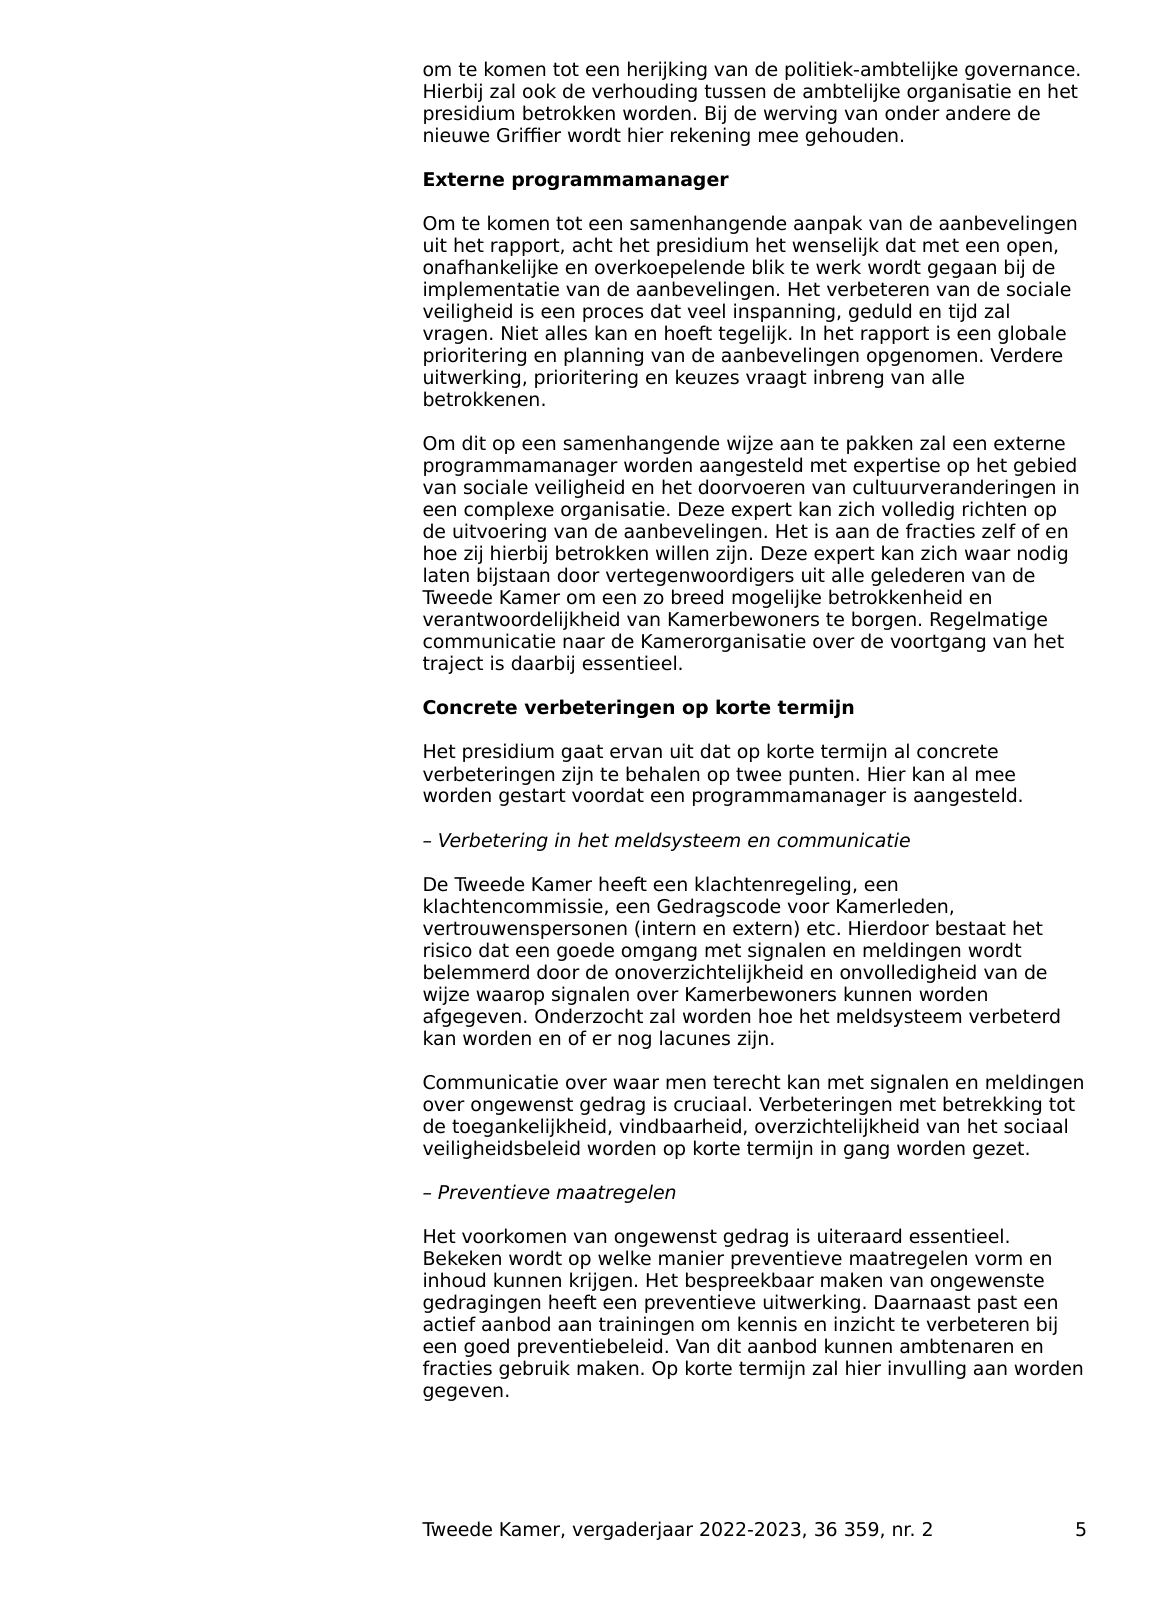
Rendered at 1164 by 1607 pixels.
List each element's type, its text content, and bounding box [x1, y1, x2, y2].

text Het voorkomen van ongewenst gedrag is uiteraard essentieel. Bekeken wordt op welke manier preventieve maatregelen vorm en inhoud kunnen krijgen. Het bespreekbaar maken van ongewenste gedragingen heeft een preventieve uitwerking. Daarnaast past een actief aanbod aan trainingen om kennis en inzicht te verbeteren bij een goed preventiebeleid. Van dit aanbod kunnen ambtenaren en fracties gebruik maken. Op korte termijn zal hier invulling aan worden gegeven. [422, 1226, 1087, 1402]
text – Preventieve maatregelen [422, 1182, 1087, 1204]
subtitle Externe programmamanager [422, 169, 1087, 191]
text Om dit op een samenhangende wijze aan te pakken zal een externe programmamanager worden aangesteld met expertise op het gebied van sociale veiligheid en het doorvoeren van cultuurveranderingen in een complexe organisatie. Deze expert kan zich volledig richten op de uitvoering van de aanbevelingen. Het is aan de fracties zelf of en hoe zij hierbij betrokken willen zijn. Deze expert kan zich waar nodig laten bijstaan door vertegenwoordigers uit alle gelederen van de Tweede Kamer om een zo breed mogelijke betrokkenheid en verantwoordelijkheid van Kamerbewoners te borgen. Regelmatige communicatie naar de Kamerorganisatie over de voortgang van het traject is daarbij essentieel. [422, 433, 1087, 675]
text De Tweede Kamer heeft een klachtenregeling, een klachtencommissie, een Gedragscode voor Kamerleden, vertrouwenspersonen (intern en extern) etc. Hierdoor bestaat het risico dat een goede omgang met signalen en meldingen wordt belemmerd door de onoverzichtelijkheid en onvolledigheid van de wijze waarop signalen over Kamerbewoners kunnen worden afgegeven. Onderzocht zal worden hoe het meldsysteem verbeterd kan worden en of er nog lacunes zijn. [422, 874, 1087, 1049]
text om te komen tot een herijking van de politiek-ambtelijke governance. Hierbij zal ook de verhouding tussen de ambtelijke organisatie en het presidium betrokken worden. Bij de werving van onder andere de nieuwe Griffier wordt hier rekening mee gehouden. [422, 59, 1087, 147]
text Het presidium gaat ervan uit dat op korte termijn al concrete verbeteringen zijn te behalen op twee punten. Hier kan al mee worden gestart voordat een programmamanager is aangesteld. [422, 741, 1087, 807]
text – Verbetering in het meldsysteem en communicatie [422, 829, 1087, 852]
text Communicatie over waar men terecht kan met signalen en meldingen over ongewenst gedrag is cruciaal. Verbeteringen met betrekking tot de toegankelijkheid, vindbaarheid, overzichtelijkheid van het sociaal veiligheidsbeleid worden op korte termijn in gang worden gezet. [422, 1072, 1087, 1160]
text Om te komen tot een samenhangende aanpak van de aanbevelingen uit het rapport, acht het presidium het wenselijk dat met een open, onafhankelijke en overkoepelende blik te werk wordt gegaan bij de implementatie van de aanbevelingen. Het verbeteren van de sociale veiligheid is een proces dat veel inspanning, geduld en tijd zal vragen. Niet alles kan en hoeft tegelijk. In het rapport is een globale prioritering en planning van de aanbevelingen opgenomen. Verdere uitwerking, prioritering en keuzes vraagt inbreng van alle betrokkenen. [422, 213, 1087, 411]
subtitle Concrete verbeteringen op korte termijn [422, 697, 1087, 719]
